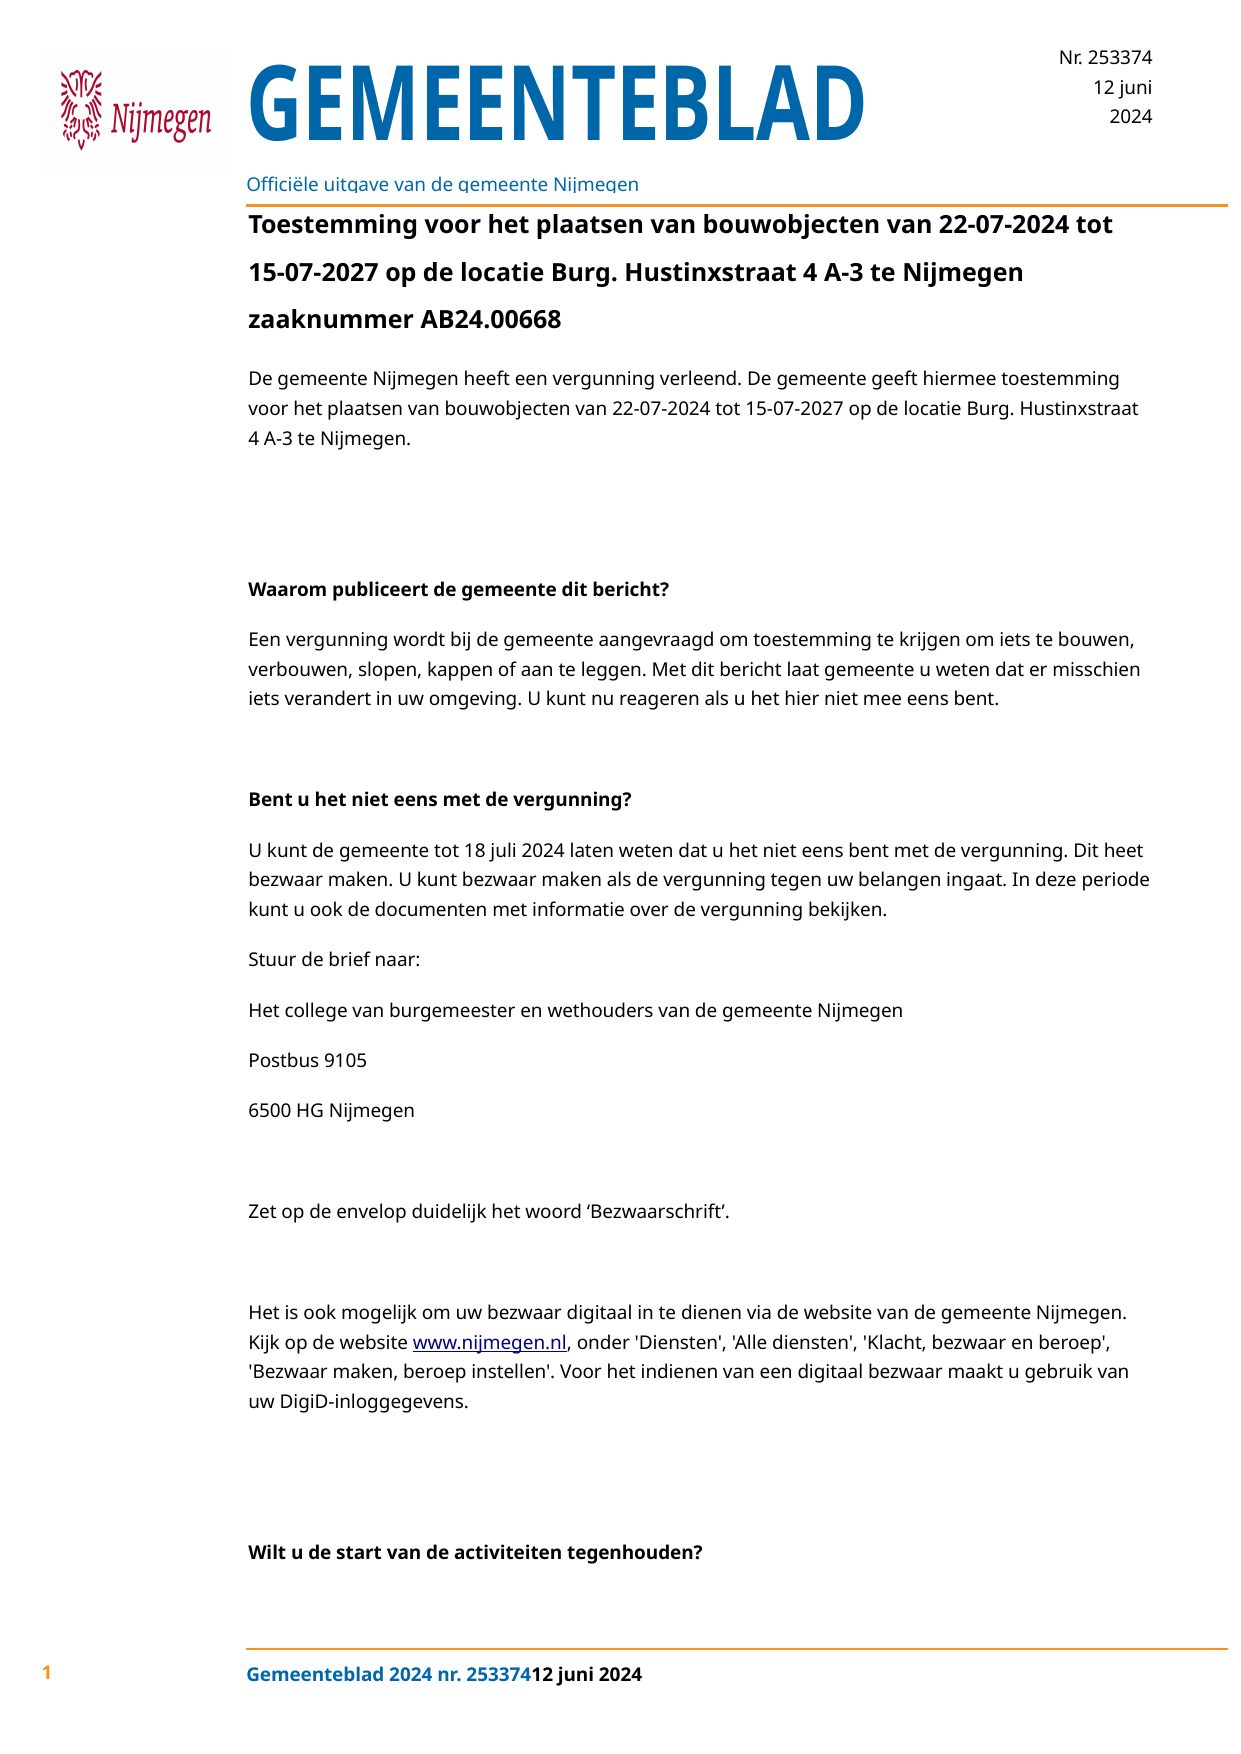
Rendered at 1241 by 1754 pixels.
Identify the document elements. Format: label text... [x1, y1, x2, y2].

text Wilt u de start van de activiteiten tegenhouden? [248, 1539, 1152, 1565]
text Waarom publiceert de gemeente dit bericht? [248, 576, 1152, 602]
text Toestemming voor het plaatsen van bouwobjecten van 22-07-2024 tot 15-07-2027 op de locatie Burg. Hustinxstraat 4 A-3 te Nijmegen zaaknummer AB24.00668 [248, 207, 1152, 336]
text Postbus 9105 [248, 1047, 1152, 1073]
text Een vergunning wordt bij de gemeente aangevraagd om toestemming te krijgen om iets te bouwen, verbouwen, slopen, kappen of aan te leggen. Met dit bericht laat gemeente u weten dat er misschien iets verandert in uw omgeving. U kunt nu reageren als u het hier niet mee eens bent. [248, 626, 1152, 711]
text Het college van burgemeester en wethouders van de gemeente Nijmegen [248, 997, 1152, 1022]
text Stuur de brief naar: [248, 946, 1152, 972]
text De gemeente Nijmegen heeft een vergunning verleend. De gemeente geeft hiermee toestemming voor het plaatsen van bouwobjecten van 22-07-2024 tot 15-07-2027 op de locatie Burg. Hustinxstraat 4 A-3 te Nijmegen. [248, 366, 1152, 450]
text U kunt de gemeente tot 18 juli 2024 laten weten dat u het niet eens bent met de vergunning. Dit heet bezwaar maken. U kunt bezwaar maken als de vergunning tegen uw belangen ingaat. In deze periode kunt u ook de documenten met informatie over de vergunning bekijken. [248, 837, 1152, 922]
picture [41, 47, 231, 172]
text Bent u het niet eens met de vergunning? [248, 786, 1152, 812]
text Het is ook mogelijk om uw bezwaar digitaal in te dienen via de website van de gemeente Nijmegen. Kijk op de website www.nijmegen.nl, onder 'Diensten', 'Alle diensten', 'Klacht, bezwaar en beroep', 'Bezwaar maken, beroep instellen'. Voor het indienen van een digitaal bezwaar maakt u gebruik van uw DigiD-inloggegevens. [248, 1299, 1152, 1414]
text Zet op de envelop duidelijk het woord ‘Bezwaarschrift’. [248, 1198, 1152, 1224]
text 6500 HG Nijmegen [248, 1098, 1152, 1123]
